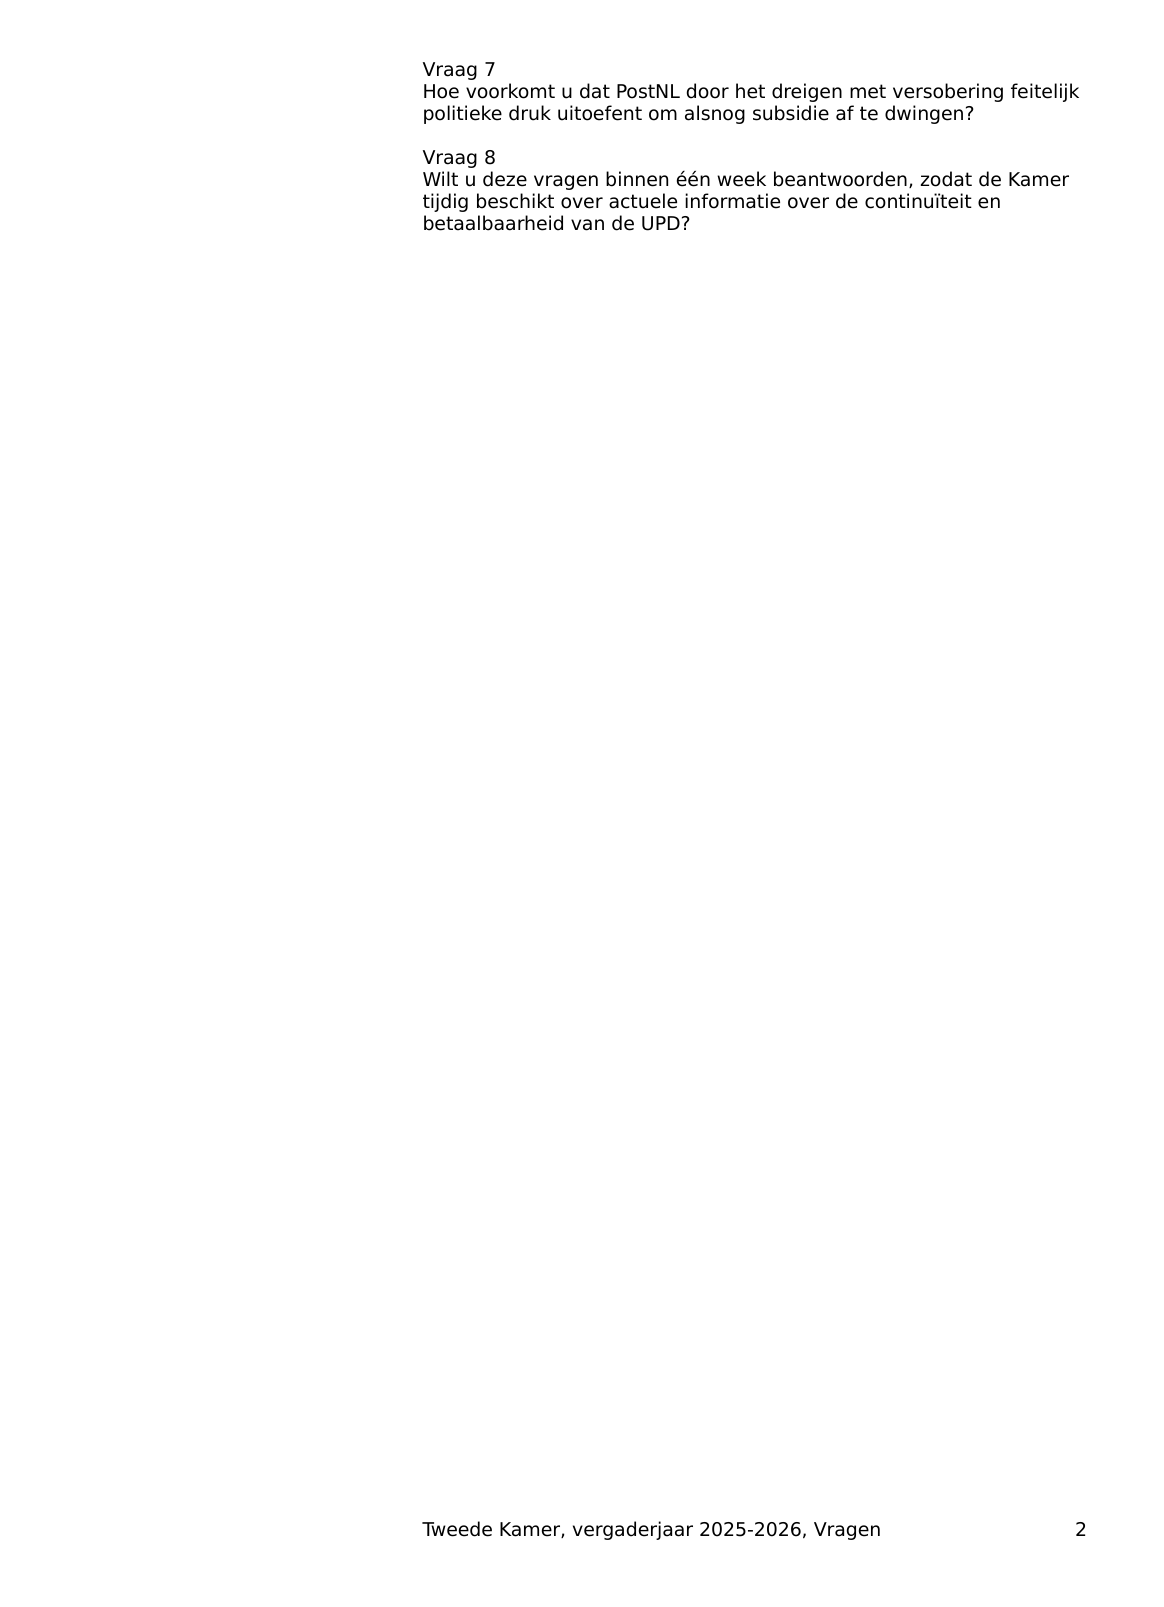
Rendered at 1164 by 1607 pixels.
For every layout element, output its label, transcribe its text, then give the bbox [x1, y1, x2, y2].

text Vraag 7 [422, 59, 1087, 81]
text Wilt u deze vragen binnen één week beantwoorden, zodat de Kamer tijdig beschikt over actuele informatie over de continuïteit en betaalbaarheid van de UPD? [422, 169, 1087, 235]
text Hoe voorkomt u dat PostNL door het dreigen met versobering feitelijk politieke druk uitoefent om alsnog subsidie af te dwingen? [422, 81, 1087, 125]
text Vraag 8 [422, 147, 1087, 169]
